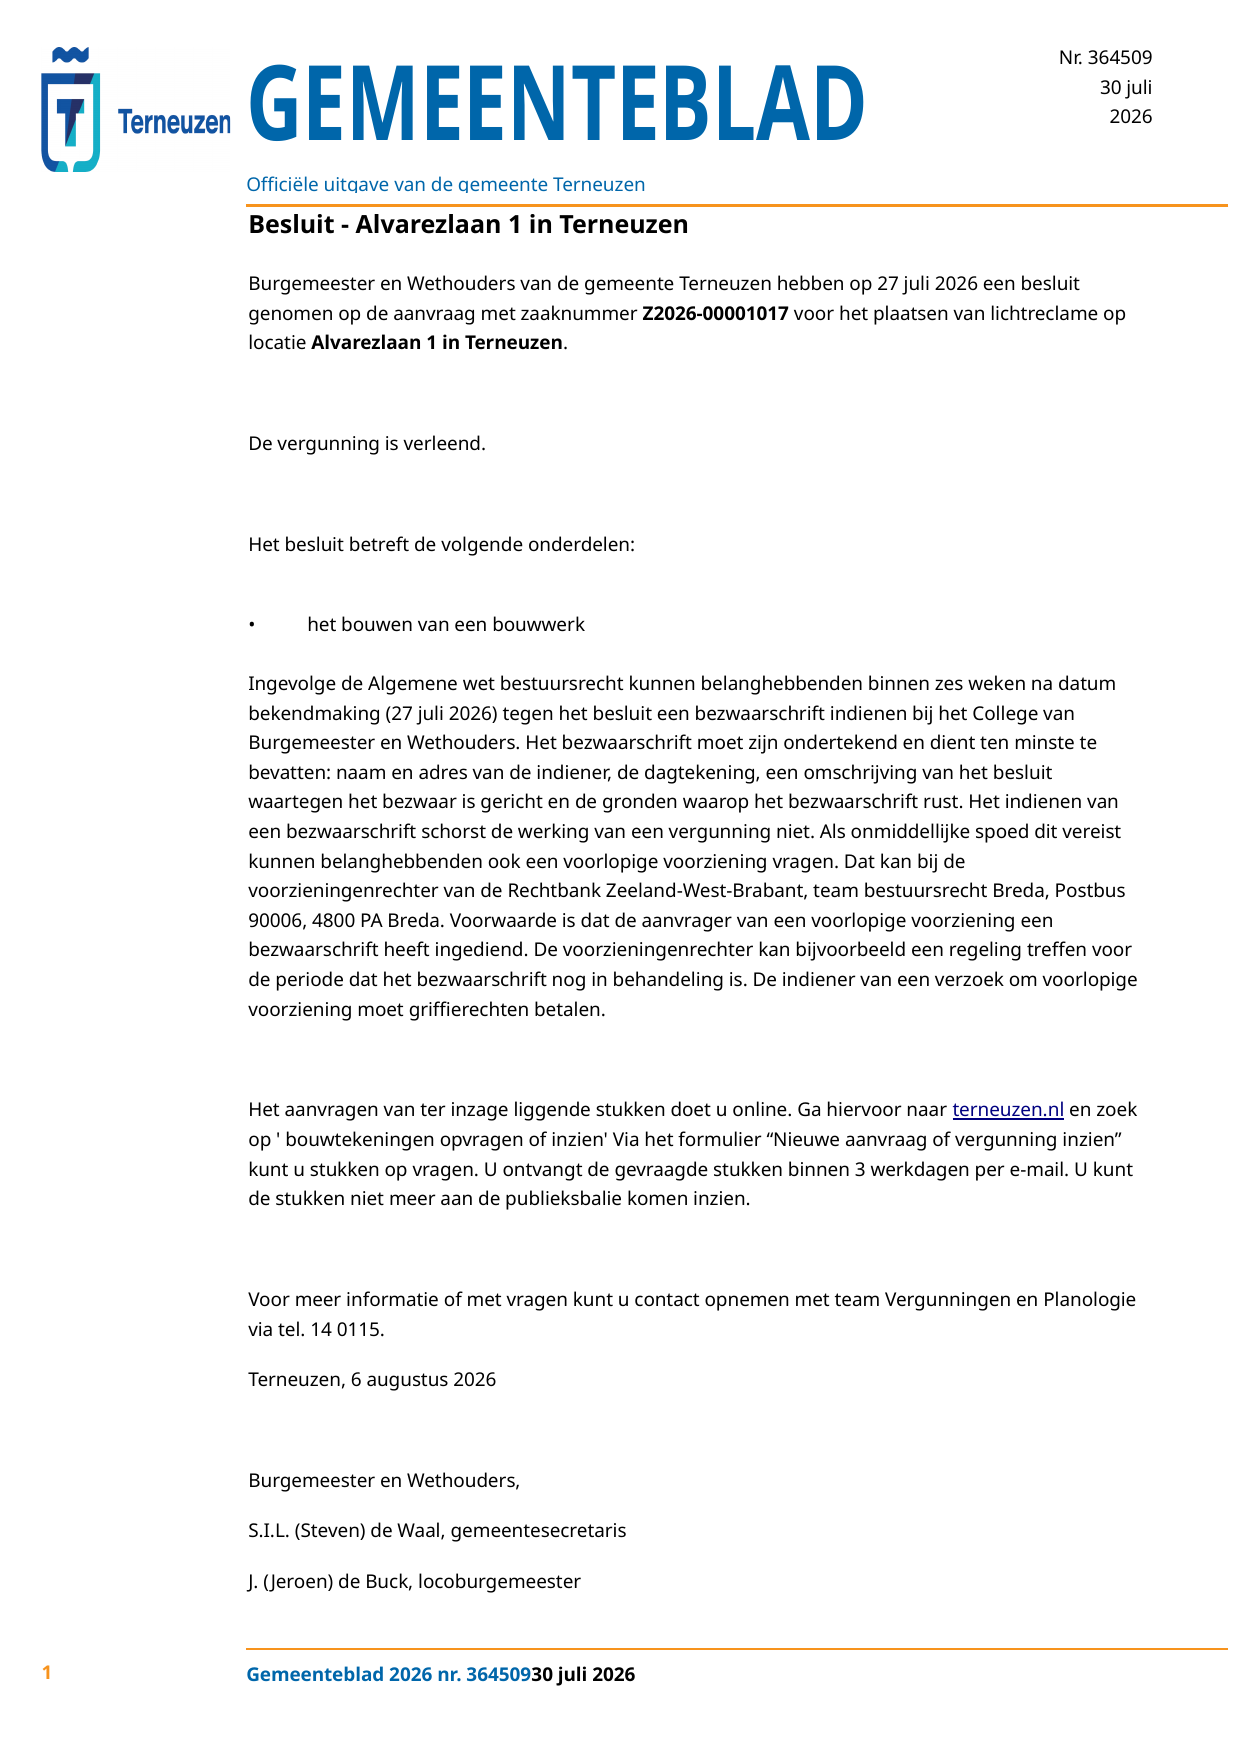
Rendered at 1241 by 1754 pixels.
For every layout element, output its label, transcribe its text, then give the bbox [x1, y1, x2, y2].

text S.I.L. (Steven) de Waal, gemeentesecretaris [248, 1517, 1152, 1543]
text Besluit - Alvarezlaan 1 in Terneuzen [248, 207, 1152, 241]
text Voor meer informatie of met vragen kunt u contact opnemen met team Vergunningen en Planologie via tel. 14 0115. [248, 1286, 1152, 1341]
text Burgemeester en Wethouders van de gemeente Terneuzen hebben op 27 juli 2026 een besluit genomen op de aanvraag met zaaknummer Z2026-00001017 voor het plaatsen van lichtreclame op locatie Alvarezlaan 1 in Terneuzen. [248, 270, 1152, 355]
text Burgemeester en Wethouders, [248, 1467, 1152, 1493]
text De vergunning is verleend. [248, 430, 1152, 456]
list het bouwen van een bouwwerk [248, 611, 1152, 637]
text Terneuzen, 6 augustus 2026 [248, 1366, 1152, 1392]
picture [41, 47, 231, 172]
text Het besluit betreft de volgende onderdelen: [248, 531, 1152, 557]
text Het aanvragen van ter inzage liggende stukken doet u online. Ga hiervoor naar terneuzen.nl en zoek op ' bouwtekeningen opvragen of inzien' Via het formulier “Nieuwe aanvraag of vergunning inzien” kunt u stukken op vragen. U ontvangt de gevraagde stukken binnen 3 werkdagen per e-mail. U kunt de stukken niet meer aan de publieksbalie komen inzien. [248, 1097, 1152, 1211]
text Ingevolge de Algemene wet bestuursrecht kunnen belanghebbenden binnen zes weken na datum bekendmaking (27 juli 2026) tegen het besluit een bezwaarschrift indienen bij het College van Burgemeester en Wethouders. Het bezwaarschrift moet zijn ondertekend en dient ten minste te bevatten: naam en adres van de indiener, de dagtekening, een omschrijving van het besluit waartegen het bezwaar is gericht en de gronden waarop het bezwaarschrift rust. Het indienen van een bezwaarschrift schorst de werking van een vergunning niet. Als onmiddellijke spoed dit vereist kunnen belanghebbenden ook een voorlopige voorziening vragen. Dat kan bij de voorzieningenrechter van de Rechtbank Zeeland-West-Brabant, team bestuursrecht Breda, Postbus 90006, 4800 PA Breda. Voorwaarde is dat de aanvrager van een voorlopige voorziening een bezwaarschrift heeft ingediend. De voorzieningenrechter kan bijvoorbeeld een regeling treffen voor de periode dat het bezwaarschrift nog in behandeling is. De indiener van een verzoek om voorlopige voorziening moet griffierechten betalen. [248, 670, 1152, 1021]
text J. (Jeroen) de Buck, locoburgemeester [248, 1568, 1152, 1593]
